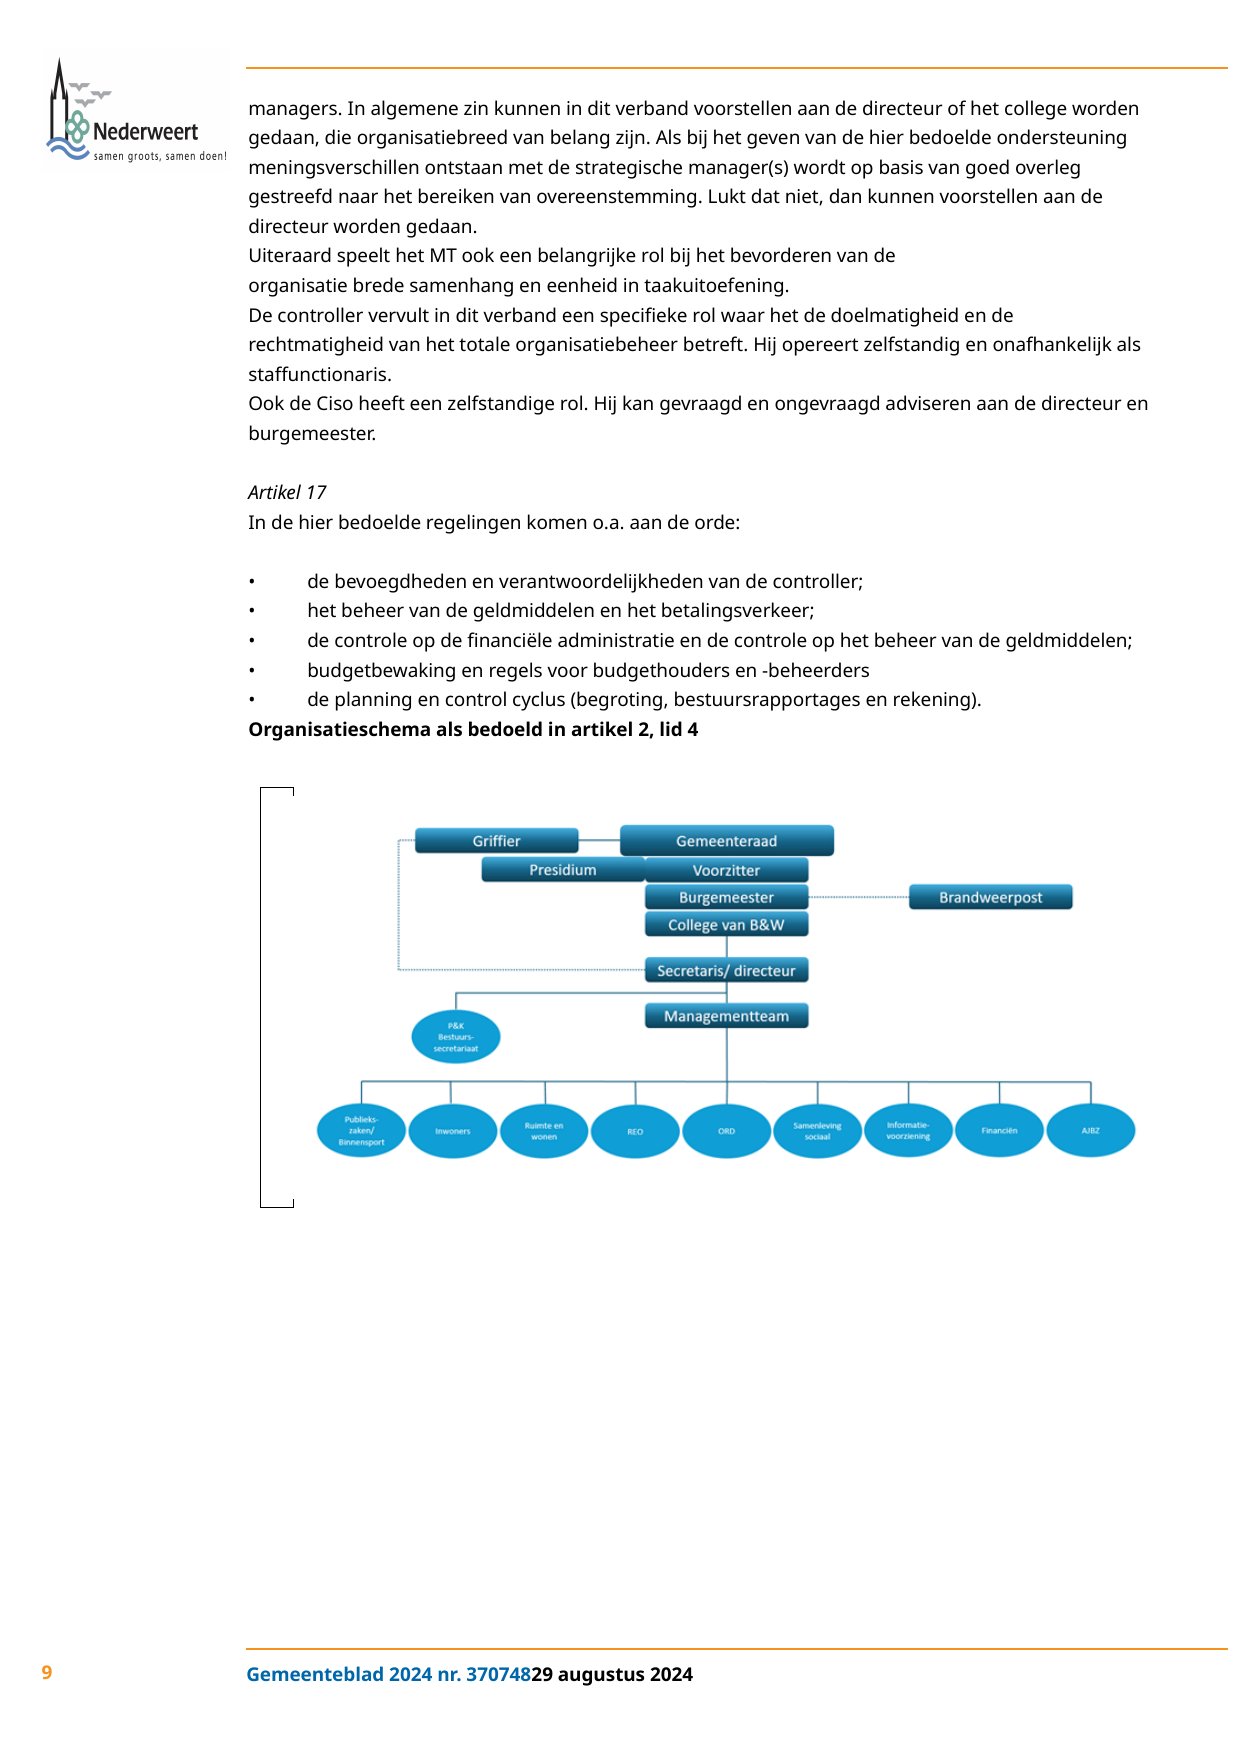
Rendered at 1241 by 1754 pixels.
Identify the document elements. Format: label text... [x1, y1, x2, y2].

text Uiteraard speelt het MT ook een belangrijke rol bij het bevorderen van de [248, 243, 1152, 268]
picture [268, 796, 1173, 1199]
list de planning en control cyclus (begroting, bestuursrapportages en rekening). [248, 686, 1152, 712]
text managers. In algemene zin kunnen in dit verband voorstellen aan de directeur of het college worden gedaan, die organisatiebreed van belang zijn. Als bij het geven van de hier bedoelde ondersteuning meningsverschillen ontstaan met de strategische manager(s) wordt op basis van goed overleg gestreefd naar het bereiken van overeenstemming. Lukt dat niet, dan kunnen voorstellen aan de directeur worden gedaan. [248, 95, 1152, 239]
list de bevoegdheden en verantwoordelijkheden van de controller; [248, 568, 1152, 594]
list het beheer van de geldmiddelen en het betalingsverkeer; [248, 598, 1152, 623]
text Organisatieschema als bedoeld in artikel 2, lid 4 [248, 716, 1152, 742]
text Artikel 17 [248, 479, 1152, 505]
text In de hier bedoelde regelingen komen o.a. aan de orde: [248, 509, 1152, 535]
list budgetbewaking en regels voor budgethouders en -beheerders [248, 657, 1152, 683]
list de controle op de financiële administratie en de controle op het beheer van de geldmiddelen; [248, 627, 1152, 653]
text Ook de Ciso heeft een zelfstandige rol. Hij kan gevraagd en ongevraagd adviseren aan de directeur en burgemeester. [248, 391, 1152, 446]
picture [41, 47, 231, 172]
text organisatie brede samenhang en eenheid in taakuitoefening. [248, 272, 1152, 298]
text De controller vervult in dit verband een specifieke rol waar het de doelmatigheid en de rechtmatigheid van het totale organisatiebeheer betreft. Hij opereert zelfstandig en onafhankelijk als staffunctionaris. [248, 302, 1152, 387]
